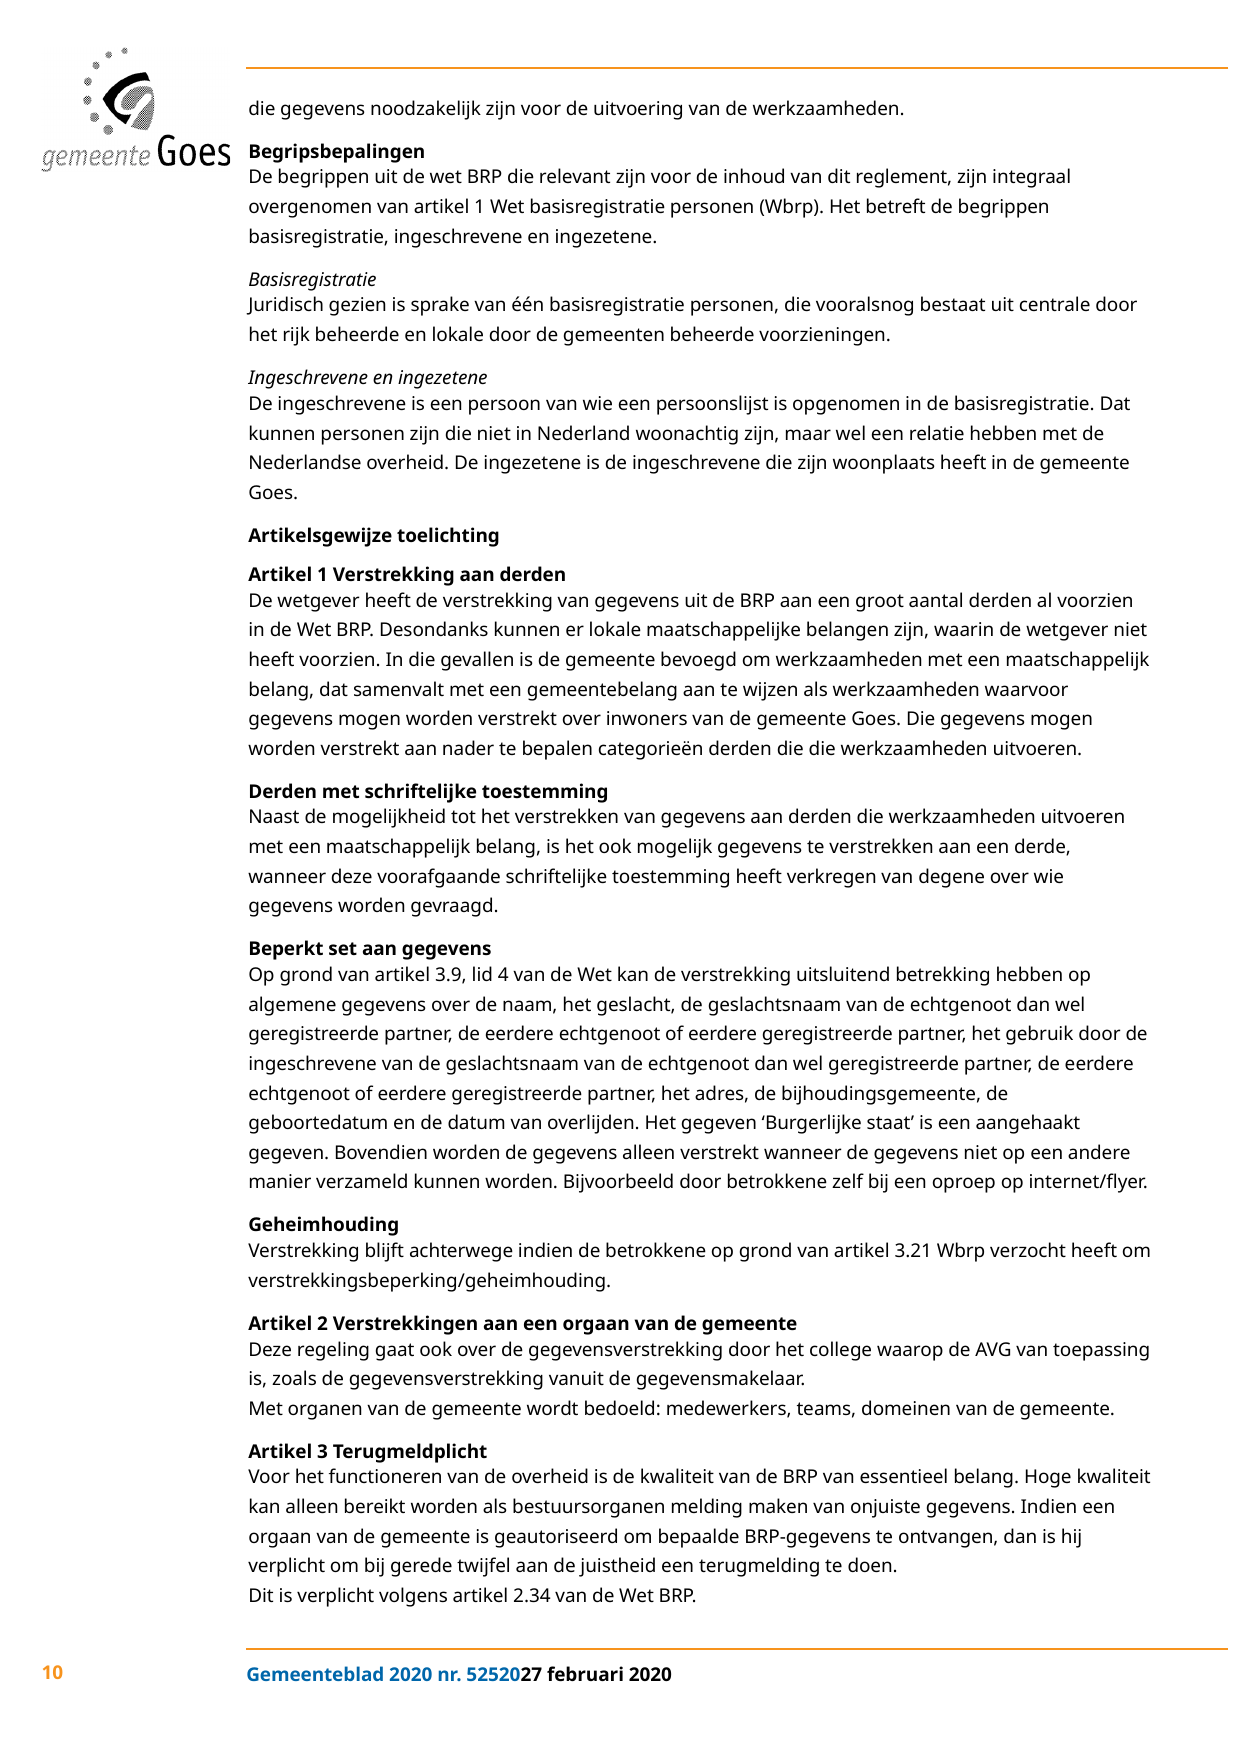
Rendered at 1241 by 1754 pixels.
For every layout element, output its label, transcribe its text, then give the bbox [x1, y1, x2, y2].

text Artikel 1 Verstrekking aan derden [248, 561, 1152, 587]
text Artikelsgewijze toelichting [248, 522, 1152, 548]
text Derden met schriftelijke toestemming [248, 778, 1152, 804]
text Begripsbepalingen [248, 138, 1152, 164]
text Met organen van de gemeente wordt bedoeld: medewerkers, teams, domeinen van de gemeente. [248, 1395, 1152, 1421]
text Ingeschrevene en ingezetene [248, 364, 1152, 390]
text Basisregistratie [248, 266, 1152, 292]
text De begrippen uit de wet BRP die relevant zijn voor de inhoud van dit reglement, zijn integraal overgenomen van artikel 1 Wet basisregistratie personen (Wbrp). Het betreft de begrippen basisregistratie, ingeschrevene en ingezetene. [248, 164, 1152, 248]
text De wetgever heeft de verstrekking van gegevens uit de BRP aan een groot aantal derden al voorzien in de Wet BRP. Desondanks kunnen er lokale maatschappelijke belangen zijn, waarin de wetgever niet heeft voorzien. In die gevallen is de gemeente bevoegd om werkzaamheden met een maatschappelijk belang, dat samenvalt met een gemeentebelang aan te wijzen als werkzaamheden waarvoor gegevens mogen worden verstrekt over inwoners van de gemeente Goes. Die gegevens mogen worden verstrekt aan nader te bepalen categorieën derden die die werkzaamheden uitvoeren. [248, 587, 1152, 761]
text De ingeschrevene is een persoon van wie een persoonslijst is opgenomen in de basisregistratie. Dat kunnen personen zijn die niet in Nederland woonachtig zijn, maar wel een relatie hebben met de Nederlandse overheid. De ingezetene is de ingeschrevene die zijn woonplaats heeft in de gemeente Goes. [248, 390, 1152, 504]
text Artikel 2 Verstrekkingen aan een orgaan van de gemeente [248, 1310, 1152, 1336]
text Artikel 3 Terugmeldplicht [248, 1438, 1152, 1464]
text Beperkt set aan gegevens [248, 936, 1152, 961]
text Verstrekking blijft achterwege indien de betrokkene op grond van artikel 3.21 Wbrp verzocht heeft om verstrekkingsbeperking/geheimhouding. [248, 1237, 1152, 1293]
text Voor het functioneren van de overheid is de kwaliteit van de BRP van essentieel belang. Hoge kwaliteit kan alleen bereikt worden als bestuursorganen melding maken van onjuiste gegevens. Indien een orgaan van de gemeente is geautoriseerd om bepaalde BRP-gegevens te ontvangen, dan is hij verplicht om bij gerede twijfel aan de juistheid een terugmelding te doen. [248, 1464, 1152, 1578]
text Naast de mogelijkheid tot het verstrekken van gegevens aan derden die werkzaamheden uitvoeren met een maatschappelijk belang, is het ook mogelijk gegevens te verstrekken aan een derde, wanneer deze voorafgaande schriftelijke toestemming heeft verkregen van degene over wie gegevens worden gevraagd. [248, 804, 1152, 918]
picture [41, 47, 231, 172]
text Deze regeling gaat ook over de gegevensverstrekking door het college waarop de AVG van toepassing is, zoals de gegevensverstrekking vanuit de gegevensmakelaar. [248, 1336, 1152, 1391]
text Juridisch gezien is sprake van één basisregistratie personen, die vooralsnog bestaat uit centrale door het rijk beheerde en lokale door de gemeenten beheerde voorzieningen. [248, 292, 1152, 347]
text Geheimhouding [248, 1212, 1152, 1237]
text Dit is verplicht volgens artikel 2.34 van de Wet BRP. [248, 1582, 1152, 1608]
text Op grond van artikel 3.9, lid 4 van de Wet kan de verstrekking uitsluitend betrekking hebben op algemene gegevens over de naam, het geslacht, de geslachtsnaam van de echtgenoot dan wel geregistreerde partner, de eerdere echtgenoot of eerdere geregistreerde partner, het gebruik door de ingeschrevene van de geslachtsnaam van de echtgenoot dan wel geregistreerde partner, de eerdere echtgenoot of eerdere geregistreerde partner, het adres, de bijhoudingsgemeente, de geboortedatum en de datum van overlijden. Het gegeven ‘Burgerlijke staat’ is een aangehaakt gegeven. Bovendien worden de gegevens alleen verstrekt wanneer de gegevens niet op een andere manier verzameld kunnen worden. Bijvoorbeeld door betrokkene zelf bij een oproep op internet/flyer. [248, 961, 1152, 1194]
text die gegevens noodzakelijk zijn voor de uitvoering van de werkzaamheden. [248, 95, 1152, 121]
